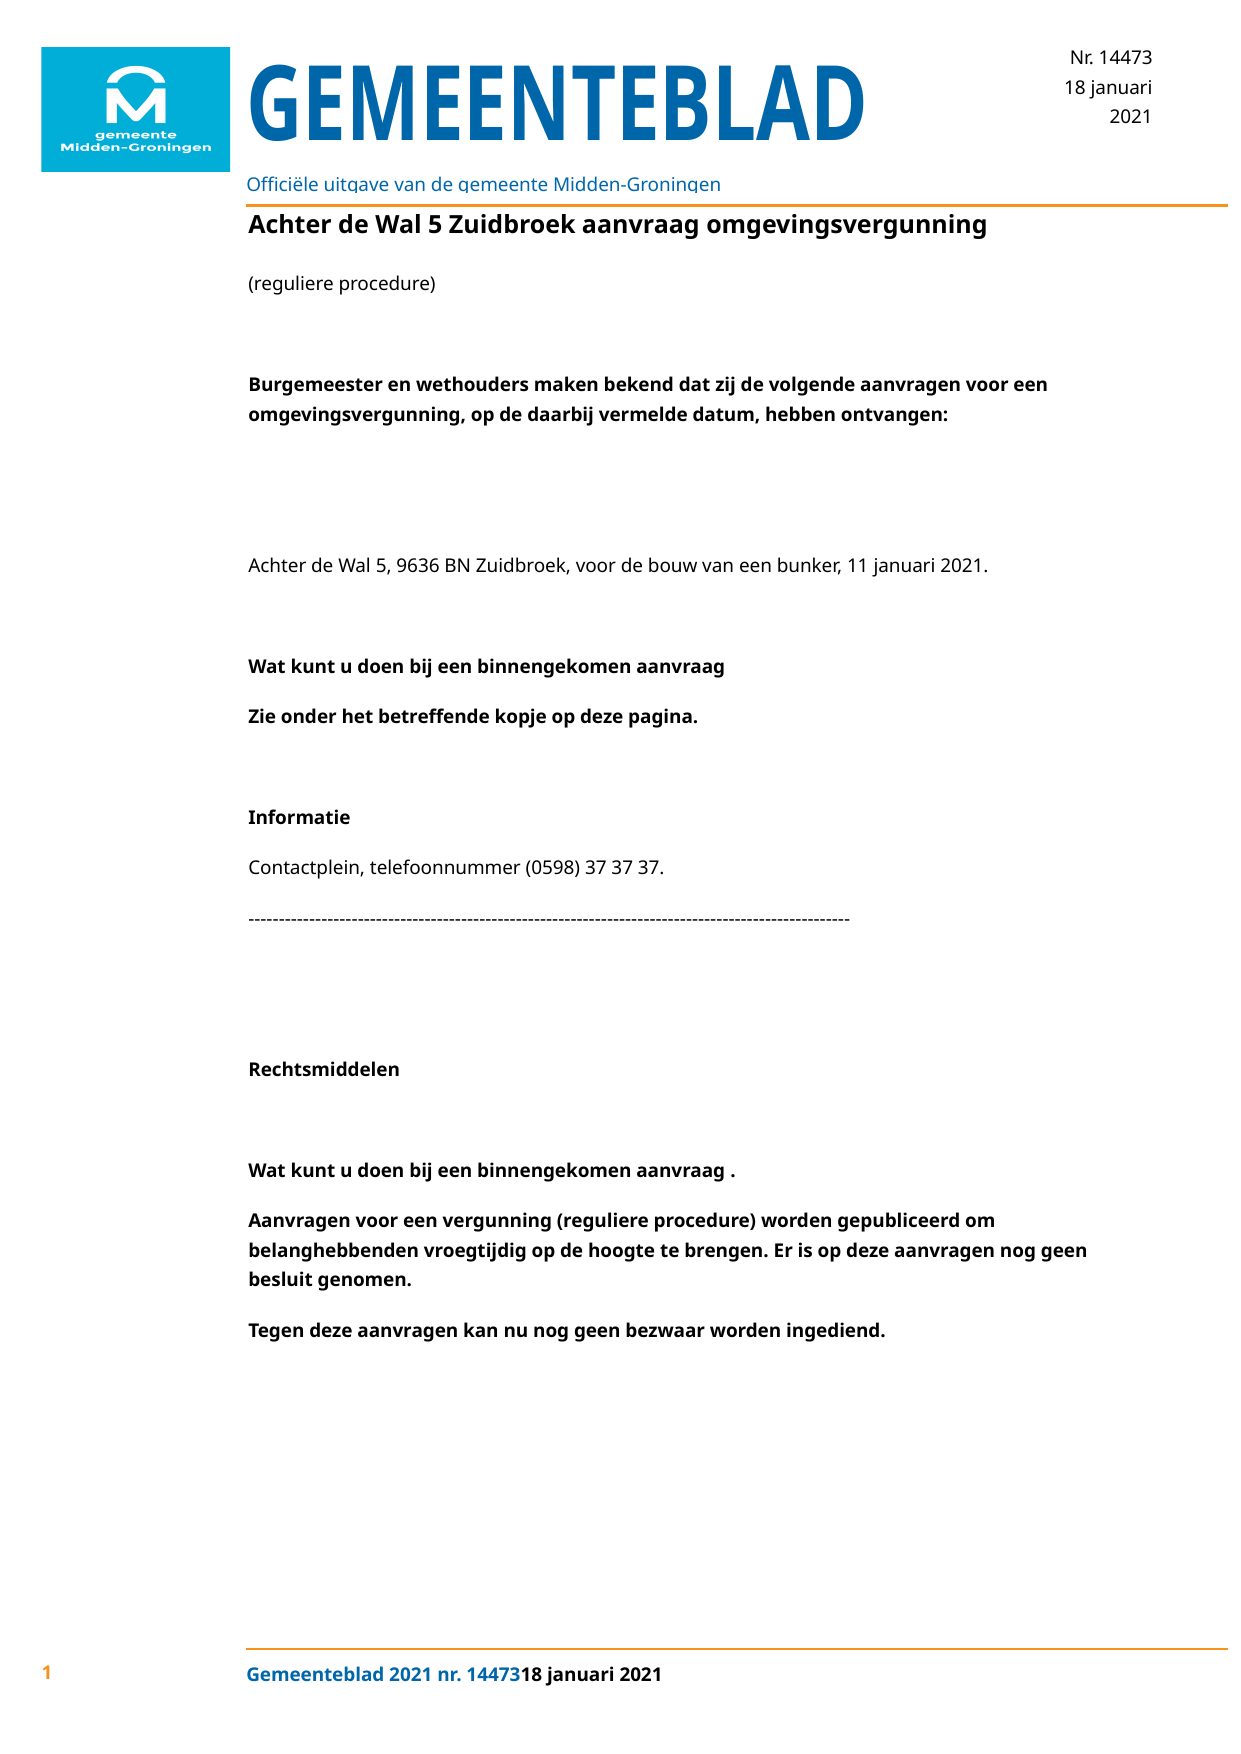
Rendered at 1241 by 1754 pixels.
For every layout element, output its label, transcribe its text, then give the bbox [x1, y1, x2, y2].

text Achter de Wal 5 Zuidbroek aanvraag omgevingsvergunning [248, 207, 1152, 241]
text Rechtsmiddelen [248, 1056, 1152, 1082]
text (reguliere procedure) [248, 270, 1152, 296]
text Tegen deze aanvragen kan nu nog geen bezwaar worden ingediend. [248, 1317, 1152, 1343]
text Wat kunt u doen bij een binnengekomen aanvraag . [248, 1157, 1152, 1183]
text Wat kunt u doen bij een binnengekomen aanvraag [248, 653, 1152, 678]
text Zie onder het betreffende kopje op deze pagina. [248, 703, 1152, 729]
text Aanvragen voor een vergunning (reguliere procedure) worden gepubliceerd om belanghebbenden vroegtijdig op de hoogte te brengen. Er is op deze aanvragen nog geen besluit genomen. [248, 1207, 1152, 1292]
text --------------------------------------------------------------------------------------------------- [248, 905, 1152, 931]
text Achter de Wal 5, 9636 BN Zuidbroek, voor de bouw van een bunker, 11 januari 2021. [248, 552, 1152, 578]
picture [108, 66, 164, 82]
text Informatie [248, 804, 1152, 830]
picture [107, 89, 165, 122]
text Burgemeester en wethouders maken bekend dat zij de volgende aanvragen voor een omgevingsvergunning, op de daarbij vermelde datum, hebben ontvangen: [248, 371, 1152, 426]
picture [184, 146, 190, 153]
text Contactplein, telefoonnummer (0598) 37 37 37. [248, 854, 1152, 880]
